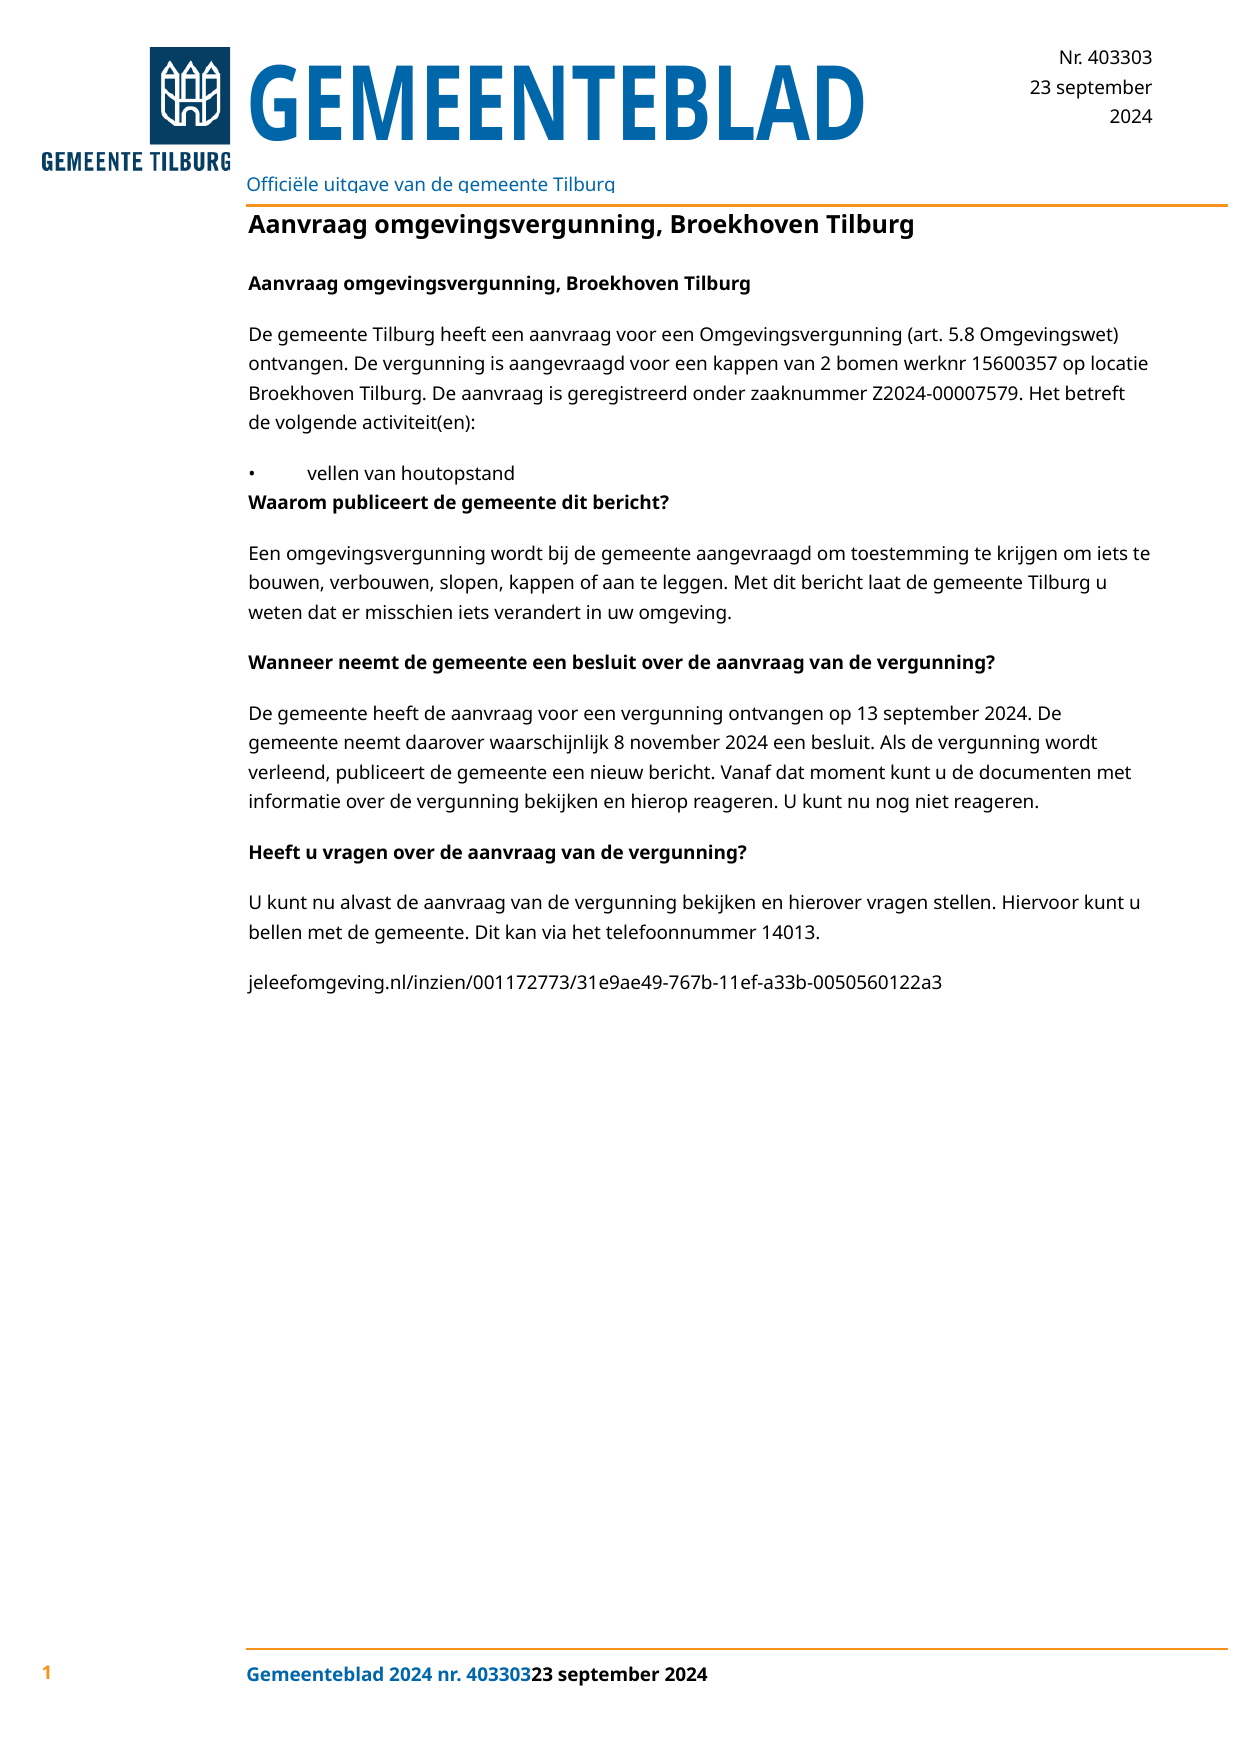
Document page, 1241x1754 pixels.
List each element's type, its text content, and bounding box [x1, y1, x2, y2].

text Aanvraag omgevingsvergunning, Broekhoven Tilburg [248, 270, 1152, 296]
text Heeft u vragen over de aanvraag van de vergunning? [248, 839, 1152, 865]
text Aanvraag omgevingsvergunning, Broekhoven Tilburg [248, 207, 1152, 241]
text Waarom publiceert de gemeente dit bericht? [248, 489, 1152, 515]
text jeleefomgeving.nl/inzien/001172773/31e9ae49-767b-11ef-a33b-0050560122a3 [248, 969, 1152, 995]
text De gemeente Tilburg heeft een aanvraag voor een Omgevingsvergunning (art. 5.8 Omgevingswet) ontvangen. De vergunning is aangevraagd voor een kappen van 2 bomen werknr 15600357 op locatie Broekhoven Tilburg. De aanvraag is geregistreerd onder zaaknummer Z2024-00007579. Het betreft de volgende activiteit(en): [248, 321, 1152, 435]
text De gemeente heeft de aanvraag voor een vergunning ontvangen op 13 september 2024. De gemeente neemt daarover waarschijnlijk 8 november 2024 een besluit. Als de vergunning wordt verleend, publiceert de gemeente een nieuw bericht. Vanaf dat moment kunt u de documenten met informatie over de vergunning bekijken en hierop reageren. U kunt nu nog niet reageren. [248, 700, 1152, 814]
picture [41, 47, 231, 172]
text U kunt nu alvast de aanvraag van de vergunning bekijken en hierover vragen stellen. Hiervoor kunt u bellen met de gemeente. Dit kan via het telefoonnummer 14013. [248, 889, 1152, 945]
list vellen van houtopstand [248, 460, 1152, 486]
text Een omgevingsvergunning wordt bij de gemeente aangevraagd om toestemming te krijgen om iets te bouwen, verbouwen, slopen, kappen of aan te leggen. Met dit bericht laat de gemeente Tilburg u weten dat er misschien iets verandert in uw omgeving. [248, 540, 1152, 625]
text Wanneer neemt de gemeente een besluit over de aanvraag van de vergunning? [248, 649, 1152, 675]
